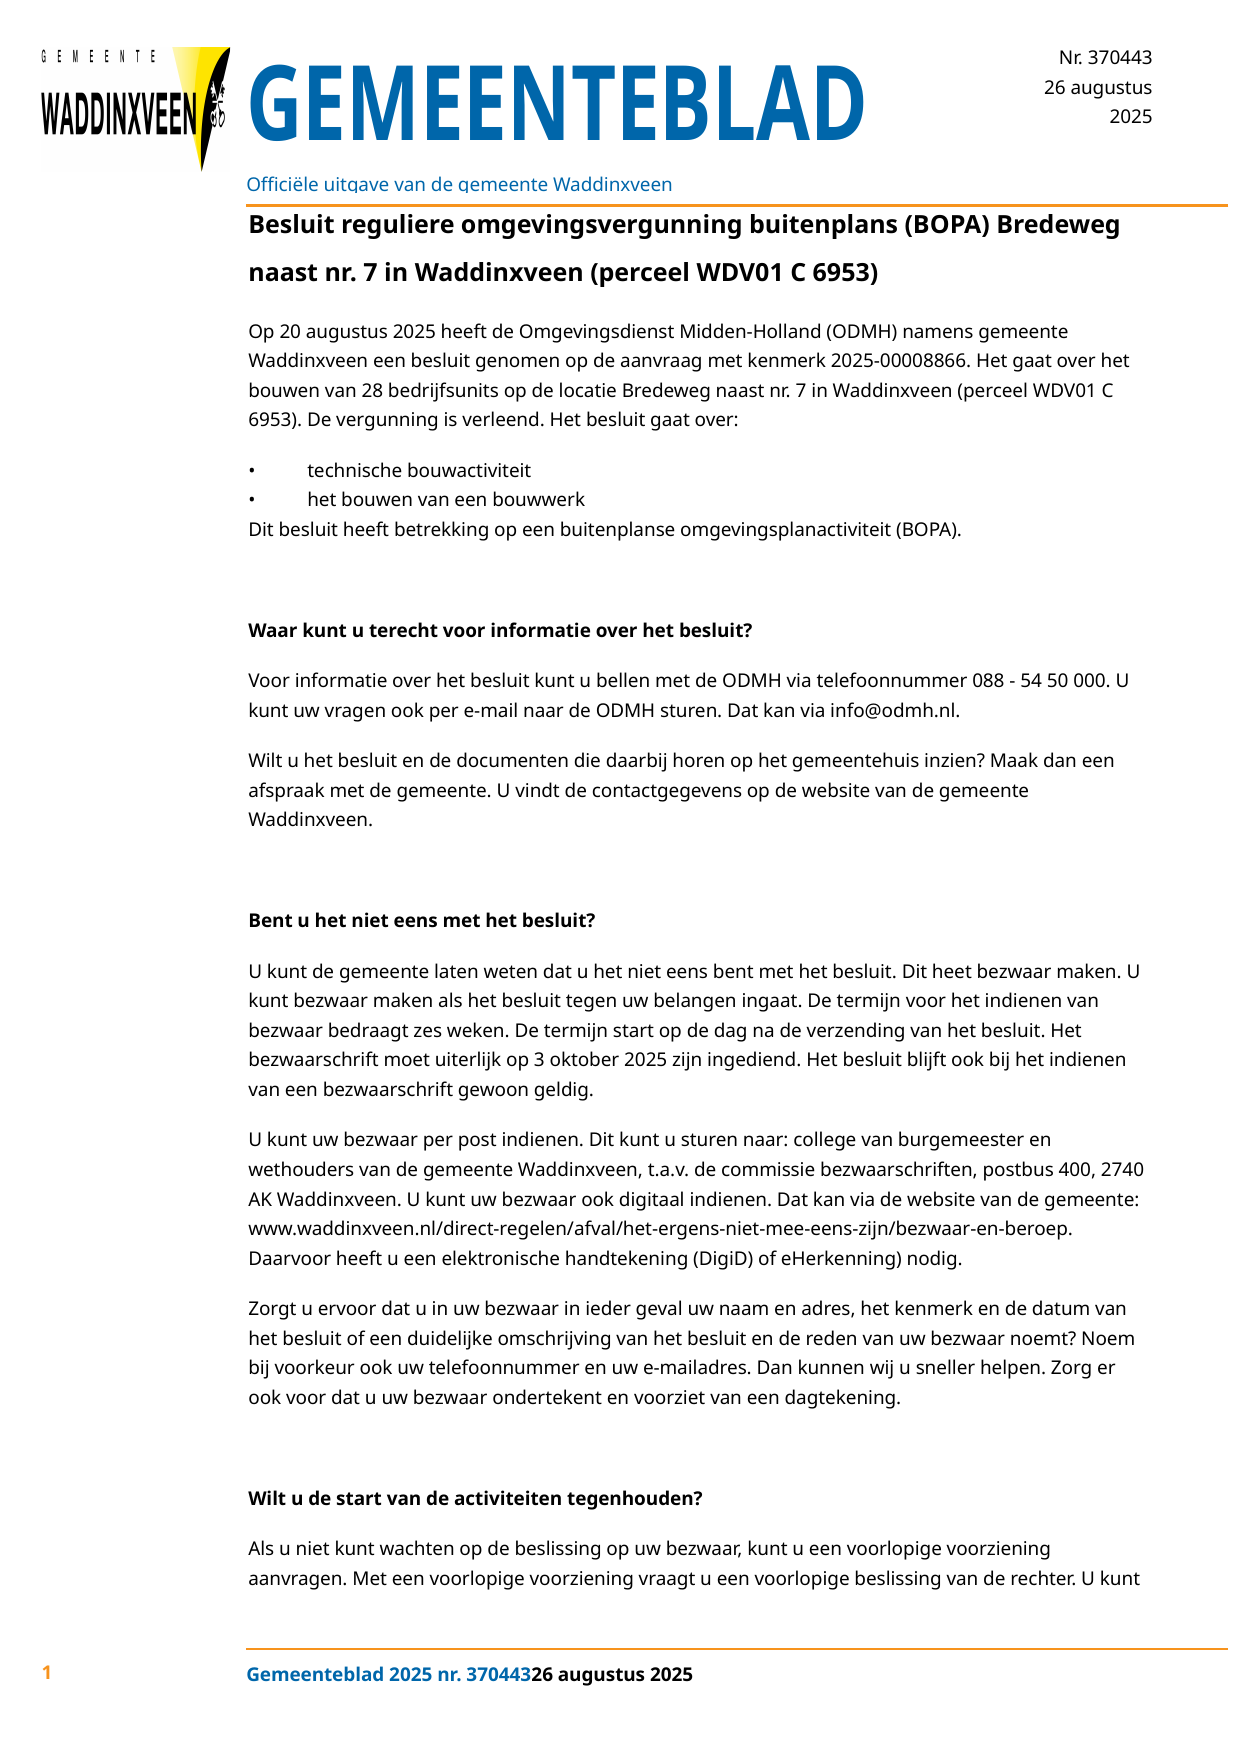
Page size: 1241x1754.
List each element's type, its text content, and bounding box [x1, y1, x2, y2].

text U kunt uw bezwaar per post indienen. Dit kunt u sturen naar: college van burgemeester en wethouders van de gemeente Waddinxveen, t.a.v. de commissie bezwaarschriften, postbus 400, 2740 AK Waddinxveen. U kunt uw bezwaar ook digitaal indienen. Dat kan via de website van de gemeente: www.waddinxveen.nl/direct-regelen/afval/het-ergens-niet-mee-eens-zijn/bezwaar-en-beroep. Daarvoor heeft u een elektronische handtekening (DigiD) of eHerkenning) nodig. [248, 1127, 1152, 1271]
list technische bouwactiviteit [248, 457, 1152, 483]
text Dit besluit heeft betrekking op een buitenplanse omgevingsplanactiviteit (BOPA). [248, 516, 1152, 542]
picture [41, 47, 231, 172]
text Zorgt u ervoor dat u in uw bezwaar in ieder geval uw naam en adres, het kenmerk en de datum van het besluit of een duidelijke omschrijving van het besluit en de reden van uw bezwaar noemt? Noem bij voorkeur ook uw telefoonnummer en uw e-mailadres. Dan kunnen wij u sneller helpen. Zorg er ook voor dat u uw bezwaar ondertekent en voorziet van een dagtekening. [248, 1295, 1152, 1410]
text Wilt u het besluit en de documenten die daarbij horen op het gemeentehuis inzien? Maak dan een afspraak met de gemeente. U vindt de contactgegevens op de website van de gemeente Waddinxveen. [248, 747, 1152, 832]
text Besluit reguliere omgevingsvergunning buitenplans (BOPA) Bredeweg naast nr. 7 in Waddinxveen (perceel WDV01 C 6953) [248, 207, 1152, 288]
list het bouwen van een bouwwerk [248, 487, 1152, 512]
text U kunt de gemeente laten weten dat u het niet eens bent met het besluit. Dit heet bezwaar maken. U kunt bezwaar maken als het besluit tegen uw belangen ingaat. De termijn voor het indienen van bezwaar bedraagt zes weken. De termijn start op de dag na de verzending van het besluit. Het bezwaarschrift moet uiterlijk op 3 oktober 2025 zijn ingediend. Het besluit blijft ook bij het indienen van een bezwaarschrift gewoon geldig. [248, 958, 1152, 1102]
text Waar kunt u terecht voor informatie over het besluit? [248, 617, 1152, 643]
text Voor informatie over het besluit kunt u bellen met de ODMH via telefoonnummer 088 - 54 50 000. U kunt uw vragen ook per e-mail naar de ODMH sturen. Dat kan via info@odmh.nl. [248, 667, 1152, 723]
text Als u niet kunt wachten op de beslissing op uw bezwaar, kunt u een voorlopige voorziening aanvragen. Met een voorlopige voorziening vraagt u een voorlopige beslissing van de rechter. U kunt [248, 1535, 1152, 1591]
text Op 20 augustus 2025 heeft de Omgevingsdienst Midden-Holland (ODMH) namens gemeente Waddinxveen een besluit genomen op de aanvraag met kenmerk 2025-00008866. Het gaat over het bouwen van 28 bedrijfsunits op de locatie Bredeweg naast nr. 7 in Waddinxveen (perceel WDV01 C 6953). De vergunning is verleend. Het besluit gaat over: [248, 318, 1152, 432]
text Wilt u de start van de activiteiten tegenhouden? [248, 1485, 1152, 1511]
text Bent u het niet eens met het besluit? [248, 907, 1152, 933]
